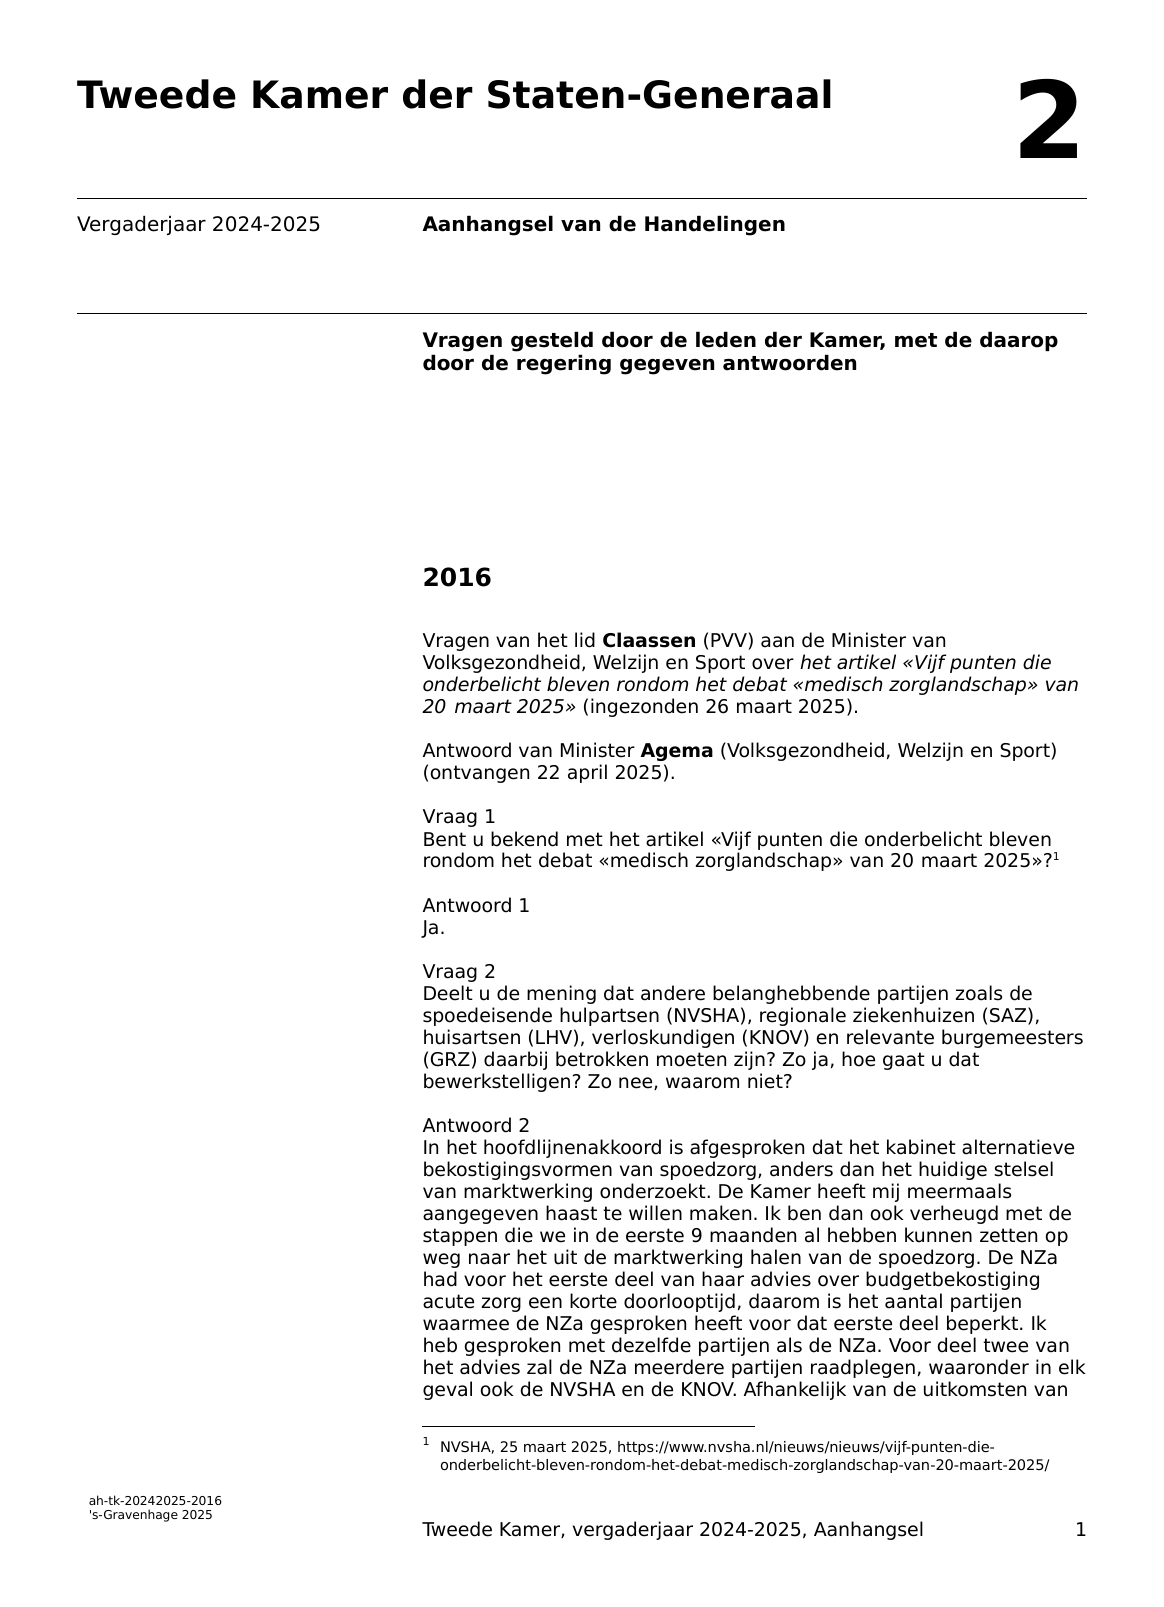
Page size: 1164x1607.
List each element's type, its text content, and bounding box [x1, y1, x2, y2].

text Bent u bekend met het artikel «Vijf punten die onderbelicht bleven rondom het debat «medisch zorglandschap» van 20 maart 2025»? [422, 828, 1087, 872]
table_header Tweede Kamer der Staten-Generaal [77, 59, 886, 198]
table_cell Vergaderjaar 2024-2025 [77, 199, 422, 313]
text NVSHA, 25 maart 2025, https://www.nvsha.nl/nieuws/nieuws/vijf-punten-die-onderbelicht-bleven-rondom-het-debat-medisch-zorglandschap-van-20-maart-2025/ [422, 1435, 1087, 1474]
text Ja. [422, 917, 1087, 938]
table_cell Aanhangsel van de Handelingen [422, 199, 1087, 313]
text 's-Gravenhage 2025 [88, 1508, 323, 1522]
text Antwoord 1 [422, 894, 1087, 917]
table_cell Vragen gesteld door de leden der Kamer, met de daarop door de regering gegeven antwoorden [422, 314, 1087, 375]
text Antwoord 2 [422, 1115, 1087, 1137]
table_header 2 [886, 59, 1087, 198]
table_cell [77, 314, 422, 375]
text In het hoofdlijnenakkoord is afgesproken dat het kabinet alternatieve bekostigingsvormen van spoedzorg, anders dan het huidige stelsel van marktwerking onderzoekt. De Kamer heeft mij meermaals aangegeven haast te willen maken. Ik ben dan ook verheugd met de stappen die we in de eerste 9 maanden al hebben kunnen zetten op weg naar het uit de marktwerking halen van de spoedzorg. De NZa had voor het eerste deel van haar advies over budgetbekostiging acute zorg een korte doorlooptijd, daarom is het aantal partijen waarmee de NZa gesproken heeft voor dat eerste deel beperkt. Ik heb gesproken met dezelfde partijen als de NZa. Voor deel twee van het advies zal de NZa meerdere partijen raadplegen, waaronder in elk geval ook de NVSHA en de KNOV. Afhankelijk van de uitkomsten van [422, 1137, 1087, 1401]
text Vraag 2 [422, 961, 1087, 983]
text Vragen van het lid Claassen (PVV) aan de Minister van Volksgezondheid, Welzijn en Sport over het artikel «Vijf punten die onderbelicht bleven rondom het debat «medisch zorglandschap» van 20 maart 2025» (ingezonden 26 maart 2025). [422, 630, 1087, 718]
text Antwoord van Minister Agema (Volksgezondheid, Welzijn en Sport) (ontvangen 22 april 2025). [422, 740, 1087, 784]
text Vraag 1 [422, 806, 1087, 828]
text Deelt u de mening dat andere belanghebbende partijen zoals de spoedeisende hulpartsen (NVSHA), regionale ziekenhuizen (SAZ), huisartsen (LHV), verloskundigen (KNOV) en relevante burgemeesters (GRZ) daarbij betrokken moeten zijn? Zo ja, hoe gaat u dat bewerkstelligen? Zo nee, waarom niet? [422, 983, 1087, 1093]
text ah-tk-20242025-2016 [88, 1494, 323, 1508]
text 2016 [422, 563, 1087, 592]
